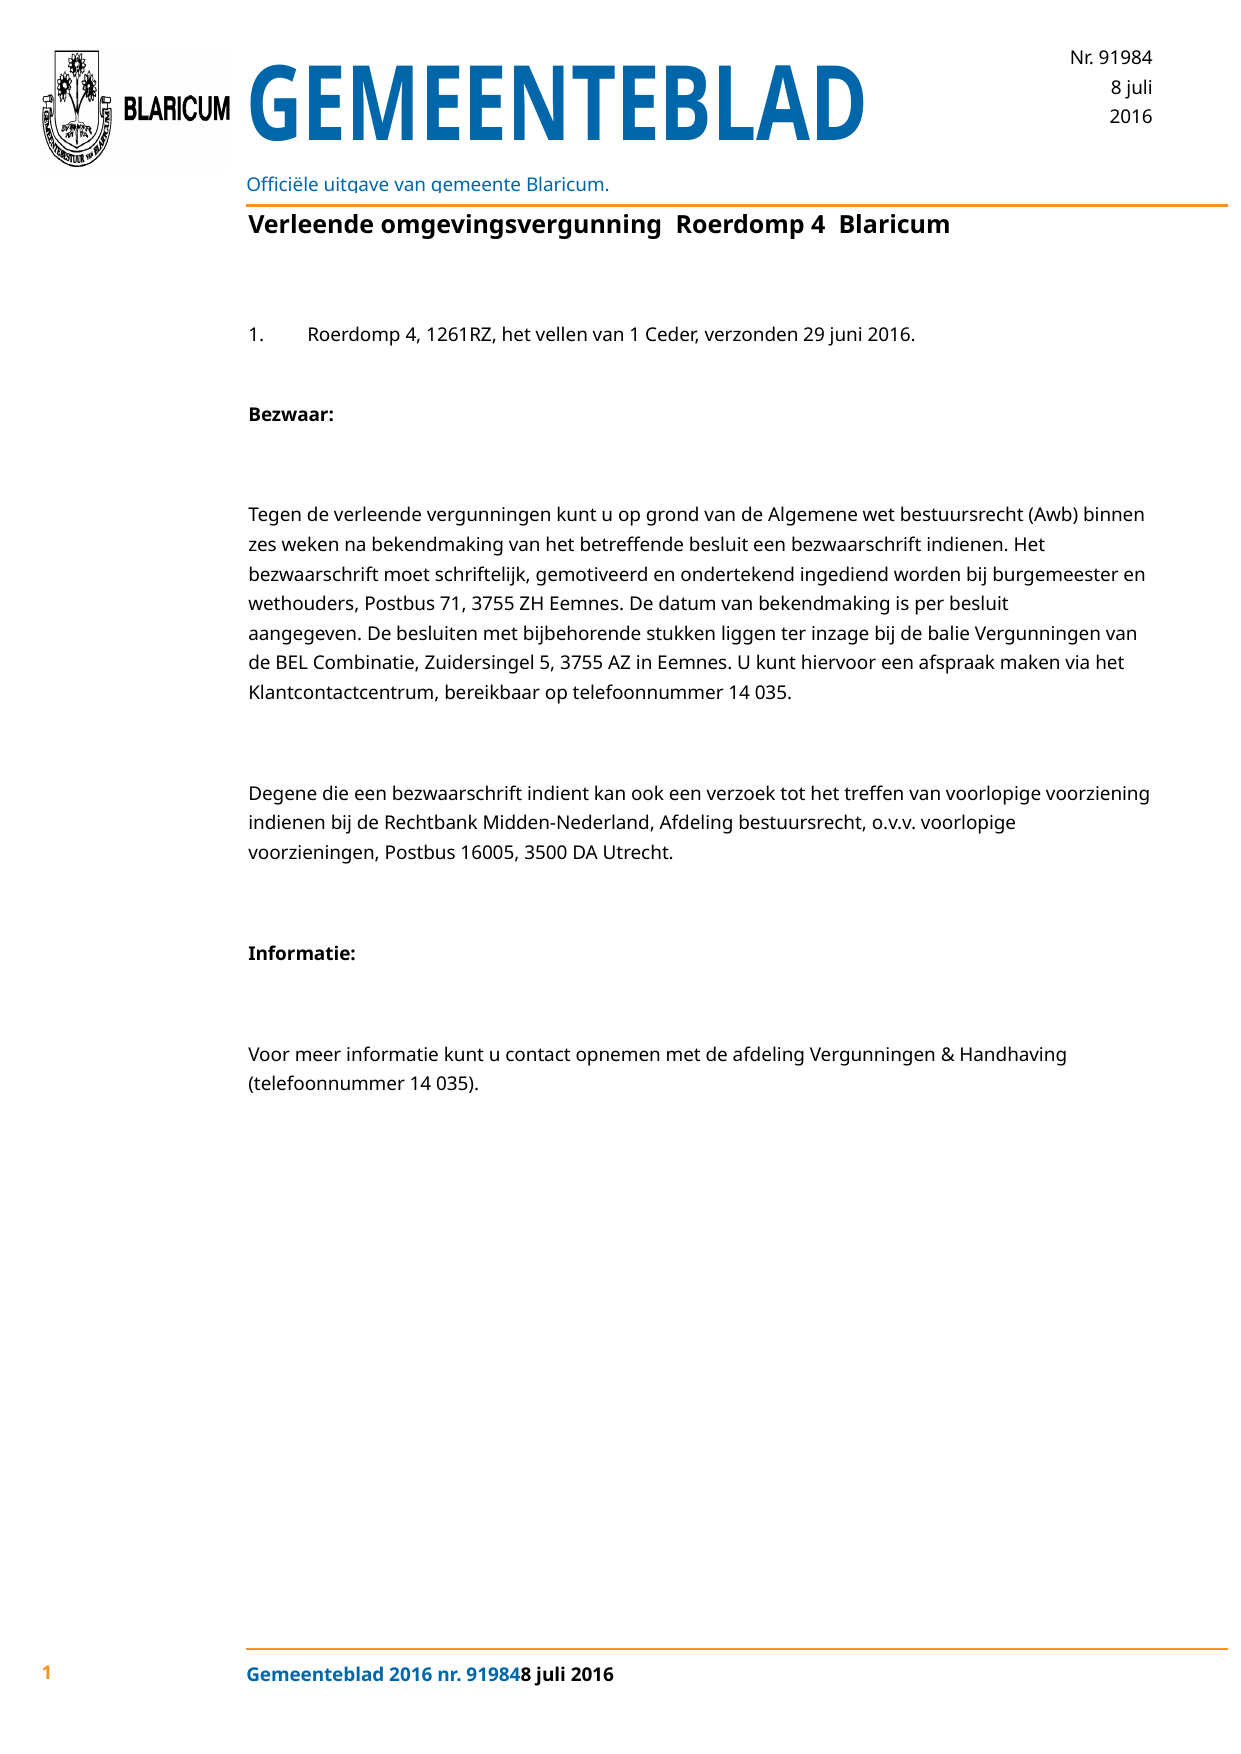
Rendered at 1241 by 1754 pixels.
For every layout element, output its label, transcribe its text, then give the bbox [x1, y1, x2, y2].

text Voor meer informatie kunt u contact opnemen met de afdeling Vergunningen & Handhaving (telefoonnummer 14 035). [248, 1041, 1152, 1096]
text Tegen de verleende vergunningen kunt u op grond van de Algemene wet bestuursrecht (Awb) binnen zes weken na bekendmaking van het betreffende besluit een bezwaarschrift indienen. Het bezwaarschrift moet schriftelijk, gemotiveerd en ondertekend ingediend worden bij burgemeester en wethouders, Postbus 71, 3755 ZH Eemnes. De datum van bekendmaking is per besluit aangegeven. De besluiten met bijbehorende stukken liggen ter inzage bij de balie Vergunningen van de BEL Combinatie, Zuidersingel 5, 3755 AZ in Eemnes. U kunt hiervoor een afspraak maken via het Klantcontactcentrum, bereikbaar op telefoonnummer 14 035. [248, 502, 1152, 705]
text Bezwaar: [248, 401, 1152, 426]
text Degene die een bezwaarschrift indient kan ook een verzoek tot het treffen van voorlopige voorziening indienen bij de Rechtbank Midden-Nederland, Afdeling bestuursrecht, o.v.v. voorlopige voorzieningen, Postbus 16005, 3500 DA Utrecht. [248, 780, 1152, 865]
text Verleende omgevingsvergunning Roerdomp 4 Blaricum [248, 207, 1152, 241]
picture [41, 47, 231, 172]
list Roerdomp 4, 1261RZ, het vellen van 1 Ceder, verzonden 29 juni 2016. [248, 321, 1152, 346]
text Informatie: [248, 940, 1152, 966]
